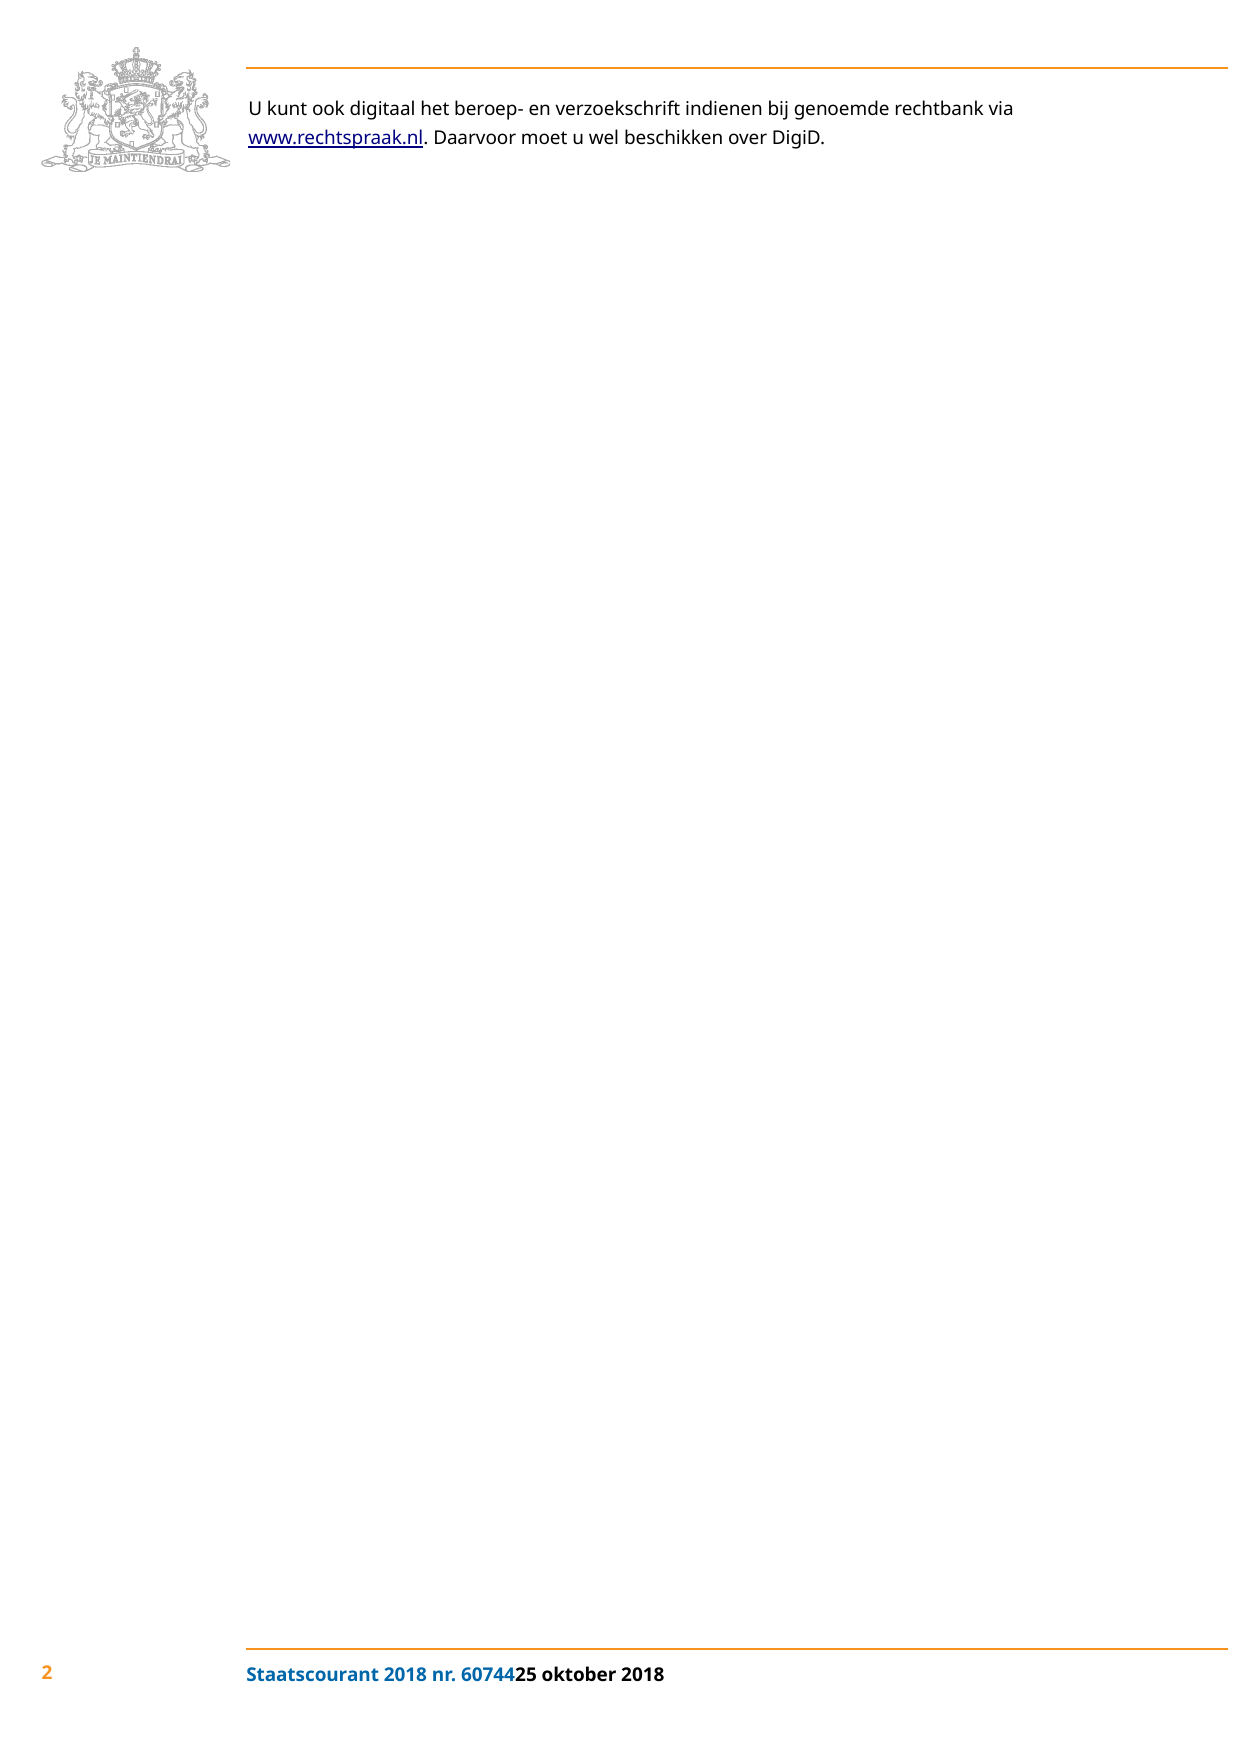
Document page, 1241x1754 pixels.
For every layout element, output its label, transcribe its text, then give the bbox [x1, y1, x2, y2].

text U kunt ook digitaal het beroep- en verzoekschrift indienen bij genoemde rechtbank via www.rechtspraak.nl. Daarvoor moet u wel beschikken over DigiD. [248, 95, 1152, 150]
picture [41, 47, 231, 172]
